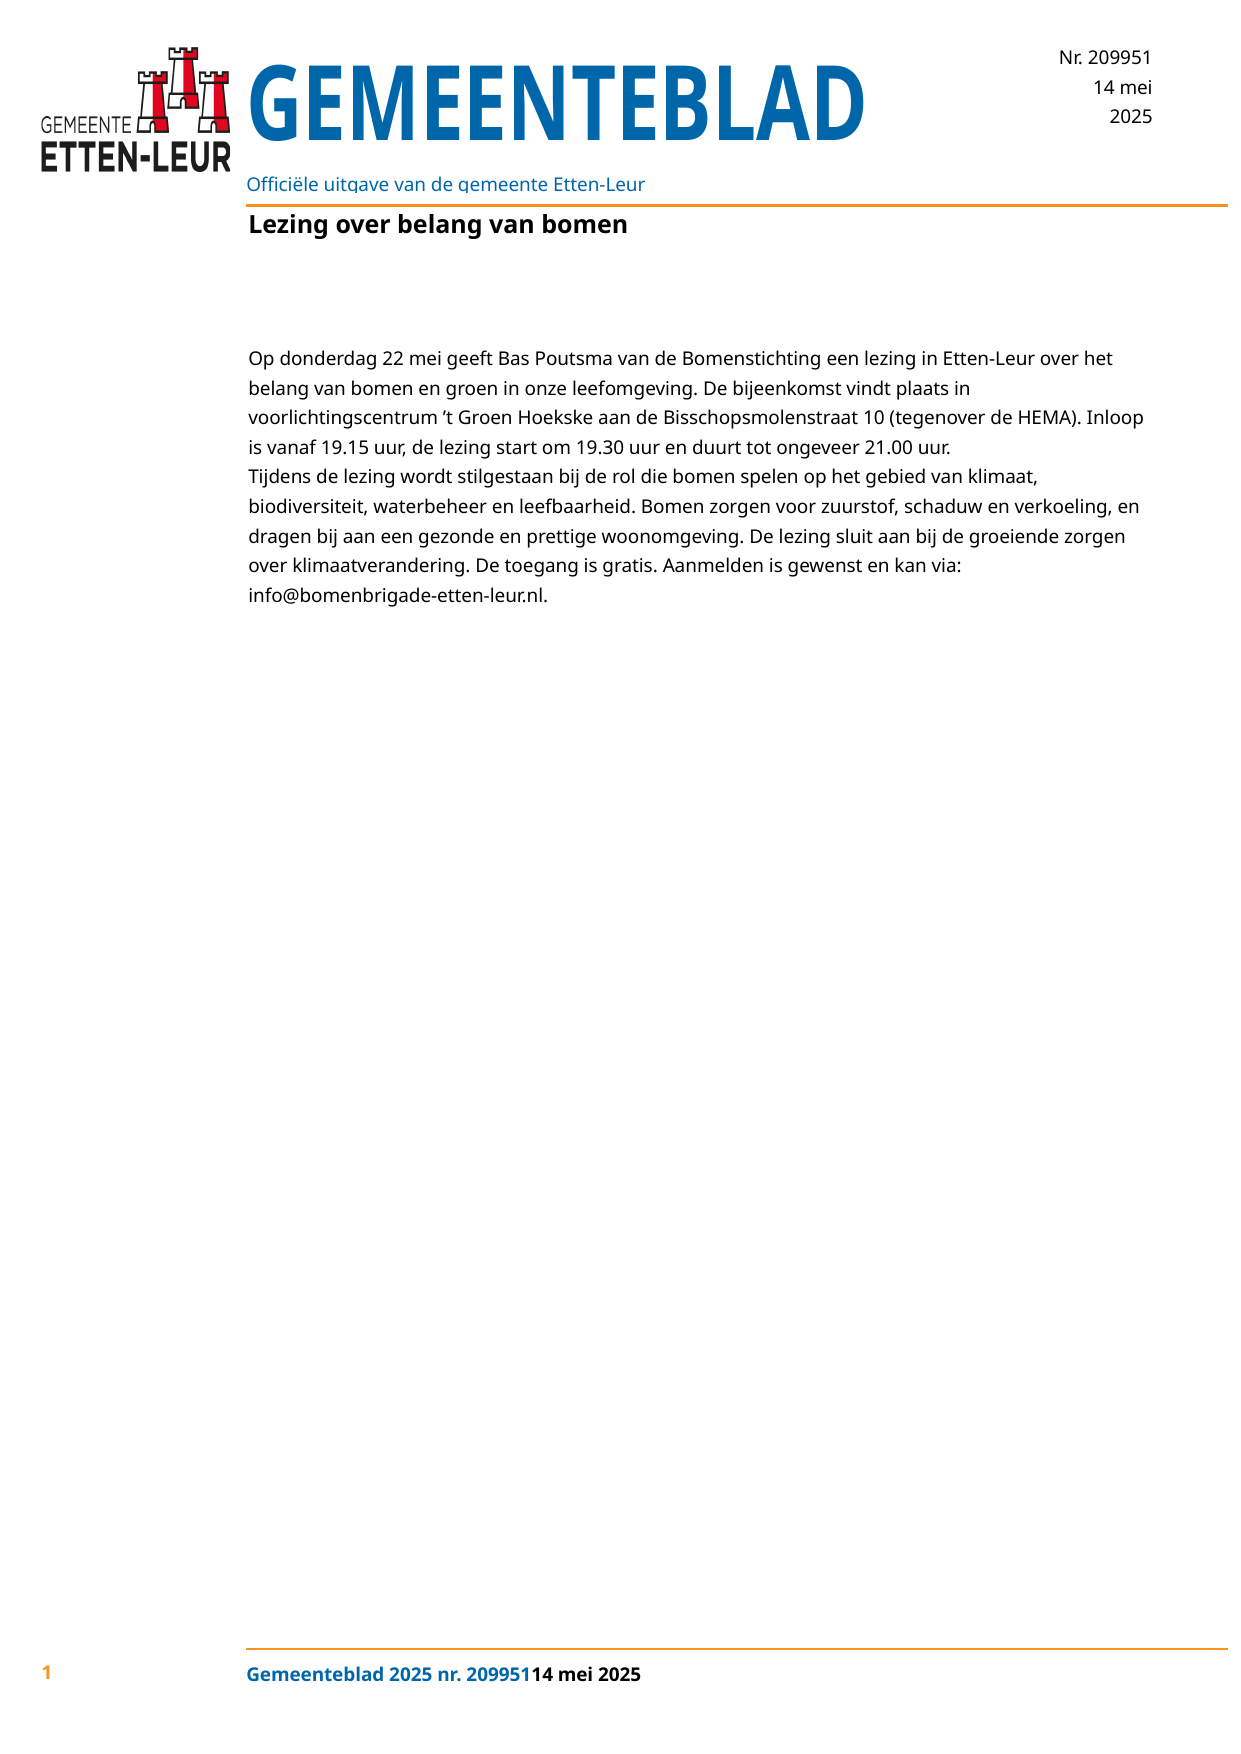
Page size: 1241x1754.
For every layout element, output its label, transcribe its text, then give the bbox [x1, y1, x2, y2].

text Tijdens de lezing wordt stilgestaan bij de rol die bomen spelen op het gebied van klimaat, biodiversiteit, waterbeheer en leefbaarheid. Bomen zorgen voor zuurstof, schaduw en verkoeling, en dragen bij aan een gezonde en prettige woonomgeving. De lezing sluit aan bij de groeiende zorgen over klimaatverandering. De toegang is gratis. Aanmelden is gewenst en kan via: info@bomenbrigade-etten-leur.nl. [248, 464, 1152, 608]
text Op donderdag 22 mei geeft Bas Poutsma van de Bomenstichting een lezing in Etten-Leur over het belang van bomen en groen in onze leefomgeving. De bijeenkomst vindt plaats in voorlichtingscentrum ’t Groen Hoekske aan de Bisschopsmolenstraat 10 (tegenover de HEMA). Inloop is vanaf 19.15 uur, de lezing start om 19.30 uur en duurt tot ongeveer 21.00 uur. [248, 345, 1152, 460]
text Lezing over belang van bomen [248, 207, 1152, 241]
picture [41, 47, 231, 172]
